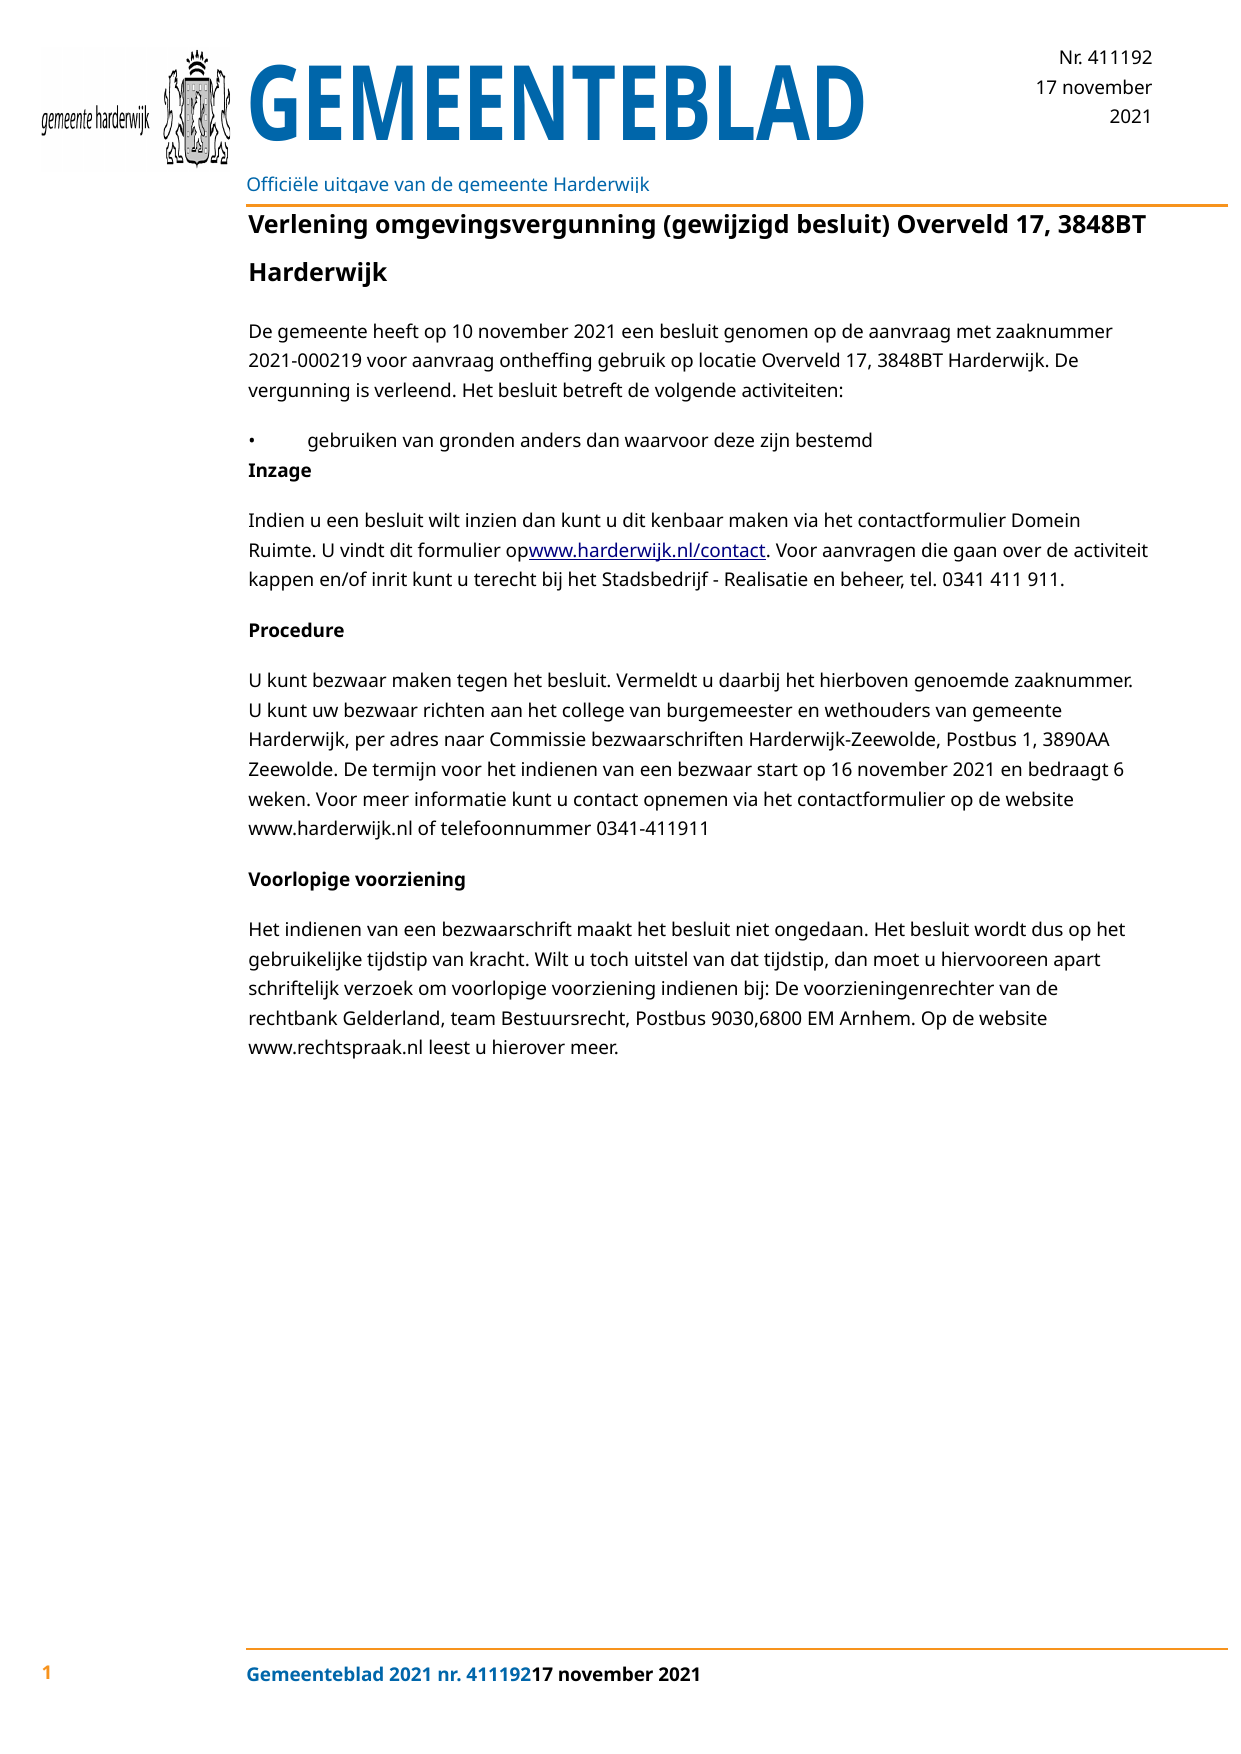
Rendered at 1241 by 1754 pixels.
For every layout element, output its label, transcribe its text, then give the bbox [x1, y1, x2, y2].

text Inzage [248, 457, 1152, 483]
text Verlening omgevingsvergunning (gewijzigd besluit) Overveld 17, 3848BT Harderwijk [248, 207, 1152, 288]
text Procedure [248, 617, 1152, 643]
picture [41, 47, 231, 172]
list gebruiken van gronden anders dan waarvoor deze zijn bestemd [248, 427, 1152, 453]
text Voorlopige voorziening [248, 866, 1152, 892]
text Indien u een besluit wilt inzien dan kunt u dit kenbaar maken via het contactformulier Domein Ruimte. U vindt dit formulier opwww.harderwijk.nl/contact. Voor aanvragen die gaan over de activiteit kappen en/of inrit kunt u terecht bij het Stadsbedrijf - Realisatie en beheer, tel. 0341 411 911. [248, 507, 1152, 592]
text Het indienen van een bezwaarschrift maakt het besluit niet ongedaan. Het besluit wordt dus op het gebruikelijke tijdstip van kracht. Wilt u toch uitstel van dat tijdstip, dan moet u hiervooreen apart schriftelijk verzoek om voorlopige voorziening indienen bij: De voorzieningenrechter van de rechtbank Gelderland, team Bestuursrecht, Postbus 9030,6800 EM Arnhem. Op de website www.rechtspraak.nl leest u hierover meer. [248, 916, 1152, 1060]
text U kunt bezwaar maken tegen het besluit. Vermeldt u daarbij het hierboven genoemde zaaknummer. U kunt uw bezwaar richten aan het college van burgemeester en wethouders van gemeente Harderwijk, per adres naar Commissie bezwaarschriften Harderwijk-Zeewolde, Postbus 1, 3890AA Zeewolde. De termijn voor het indienen van een bezwaar start op 16 november 2021 en bedraagt 6 weken. Voor meer informatie kunt u contact opnemen via het contactformulier op de website www.harderwijk.nl of telefoonnummer 0341-411911 [248, 667, 1152, 841]
text De gemeente heeft op 10 november 2021 een besluit genomen op de aanvraag met zaaknummer 2021-000219 voor aanvraag ontheffing gebruik op locatie Overveld 17, 3848BT Harderwijk. De vergunning is verleend. Het besluit betreft de volgende activiteiten: [248, 318, 1152, 403]
